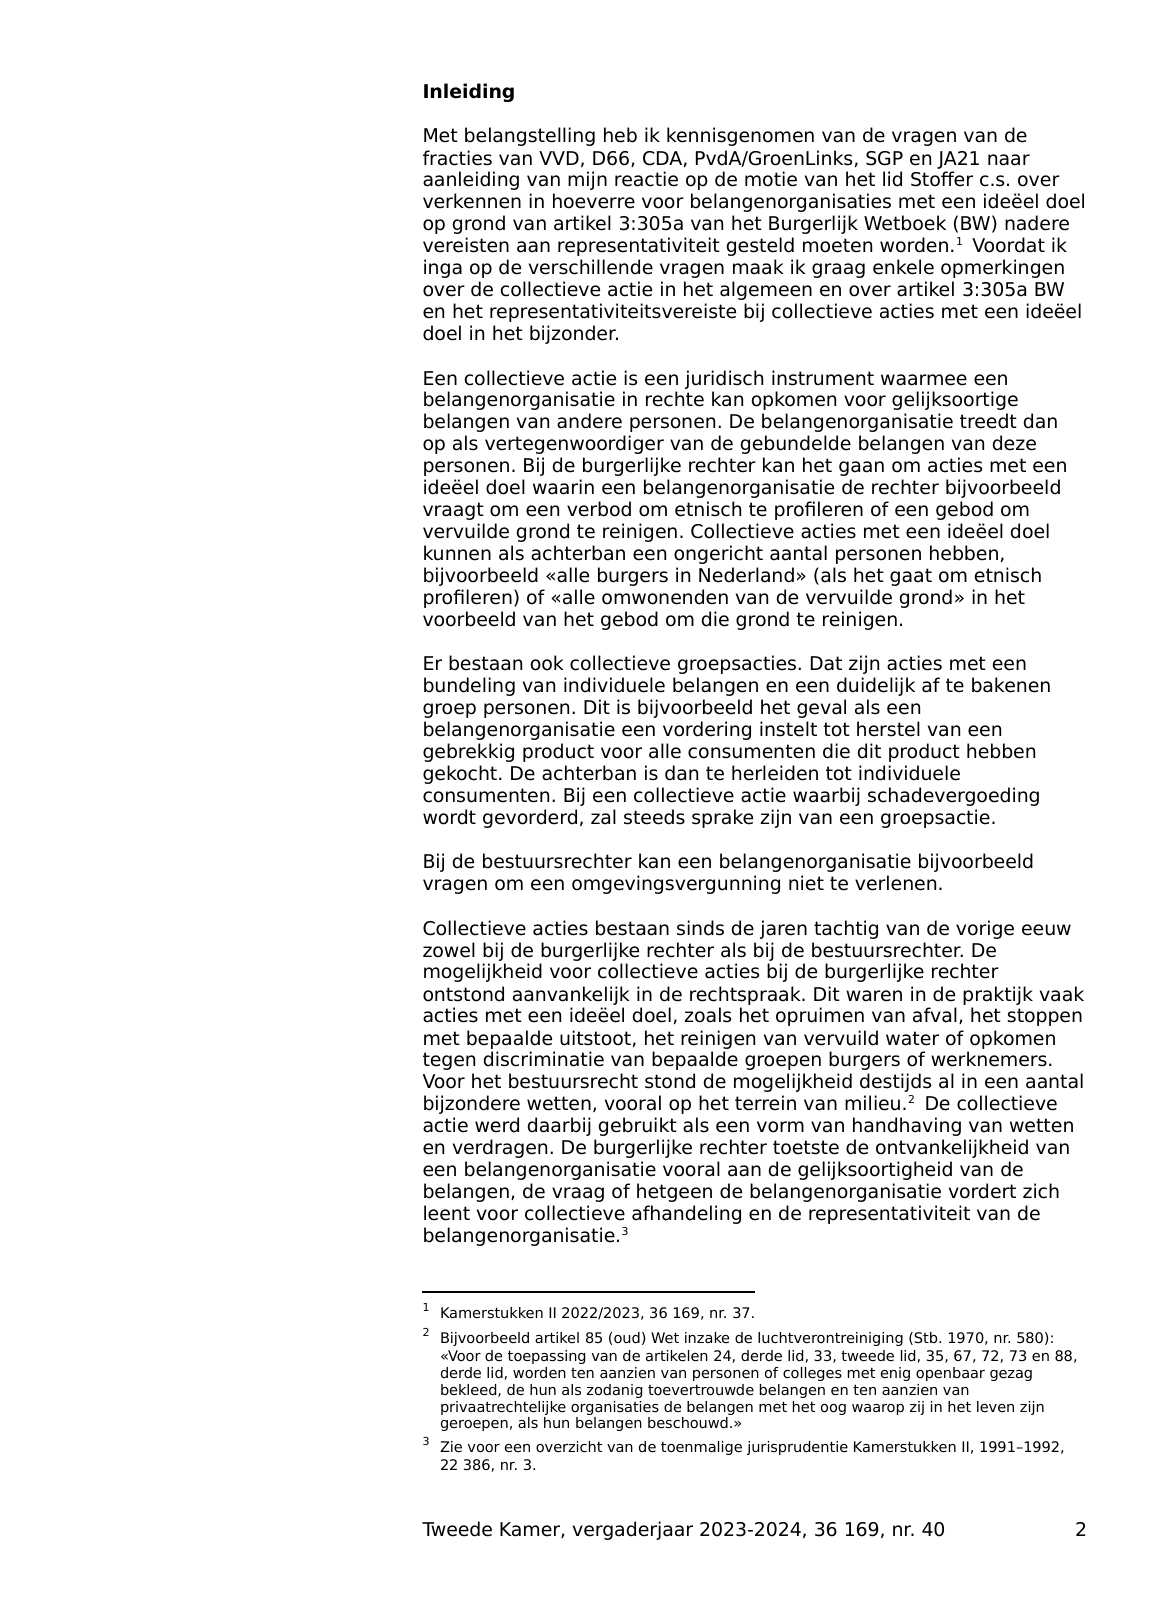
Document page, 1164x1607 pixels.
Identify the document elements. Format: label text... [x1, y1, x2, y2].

text Er bestaan ook collectieve groepsacties. Dat zijn acties met een bundeling van individuele belangen en een duidelijk af te bakenen groep personen. Dit is bijvoorbeeld het geval als een belangenorganisatie een vordering instelt tot herstel van een gebrekkig product voor alle consumenten die dit product hebben gekocht. De achterban is dan te herleiden tot individuele consumenten. Bij een collectieve actie waarbij schadevergoeding wordt gevorderd, zal steeds sprake zijn van een groepsactie. [422, 653, 1087, 829]
text Een collectieve actie is een juridisch instrument waarmee een belangenorganisatie in rechte kan opkomen voor gelijksoortige belangen van andere personen. De belangenorganisatie treedt dan op als vertegenwoordiger van de gebundelde belangen van deze personen. Bij de burgerlijke rechter kan het gaan om acties met een ideëel doel waarin een belangenorganisatie de rechter bijvoorbeeld vraagt om een verbod om etnisch te profileren of een gebod om vervuilde grond te reinigen. Collectieve acties met een ideëel doel kunnen als achterban een ongericht aantal personen hebben, bijvoorbeeld «alle burgers in Nederland» (als het gaat om etnisch profileren) of «alle omwonenden van de vervuilde grond» in het voorbeeld van het gebod om die grond te reinigen. [422, 367, 1087, 631]
text Bij de bestuursrechter kan een belangenorganisatie bijvoorbeeld vragen om een omgevingsvergunning niet te verlenen. [422, 851, 1087, 895]
text Collectieve acties bestaan sinds de jaren tachtig van de vorige eeuw zowel bij de burgerlijke rechter als bij de bestuursrechter. De mogelijkheid voor collectieve acties bij de burgerlijke rechter ontstond aanvankelijk in de rechtspraak. Dit waren in de praktijk vaak acties met een ideëel doel, zoals het opruimen van afval, het stoppen met bepaalde uitstoot, het reinigen van vervuild water of opkomen tegen discriminatie van bepaalde groepen burgers of werknemers. Voor het bestuursrecht stond de mogelijkheid destijds al in een aantal bijzondere wetten, vooral op het terrein van milieu. De collectieve actie werd daarbij gebruikt als een vorm van handhaving van wetten en verdragen. De burgerlijke rechter toetste de ontvankelijkheid van een belangenorganisatie vooral aan de gelijksoortigheid van de belangen, de vraag of hetgeen de belangenorganisatie vordert zich leent voor collectieve afhandeling en de representativiteit van de belangenorganisatie. [422, 917, 1087, 1247]
subtitle Inleiding [422, 81, 1087, 103]
text Kamerstukken II 2022/2023, 36 169, nr. 37. [422, 1301, 1087, 1323]
text Zie voor een overzicht van de toenmalige jurisprudentie Kamerstukken II, 1991–1992, 22 386, nr. 3. [422, 1435, 1087, 1474]
text Bijvoorbeeld artikel 85 (oud) Wet inzake de luchtverontreiniging (Stb. 1970, nr. 580): «Voor de toepassing van de artikelen 24, derde lid, 33, tweede lid, 35, 67, 72, 73 en 88, derde lid, worden ten aanzien van personen of colleges met enig openbaar gezag bekleed, de hun als zodanig toevertrouwde belangen en ten aanzien van privaatrechtelijke organisaties de belangen met het oog waarop zij in het leven zijn geroepen, als hun belangen beschouwd.» [422, 1326, 1087, 1432]
text Met belangstelling heb ik kennisgenomen van de vragen van de fracties van VVD, D66, CDA, PvdA/GroenLinks, SGP en JA21 naar aanleiding van mijn reactie op de motie van het lid Stoffer c.s. over verkennen in hoeverre voor belangenorganisaties met een ideëel doel op grond van artikel 3:305a van het Burgerlijk Wetboek (BW) nadere vereisten aan representativiteit gesteld moeten worden. Voordat ik inga op de verschillende vragen maak ik graag enkele opmerkingen over de collectieve actie in het algemeen en over artikel 3:305a BW en het representativiteitsvereiste bij collectieve acties met een ideëel doel in het bijzonder. [422, 125, 1087, 345]
